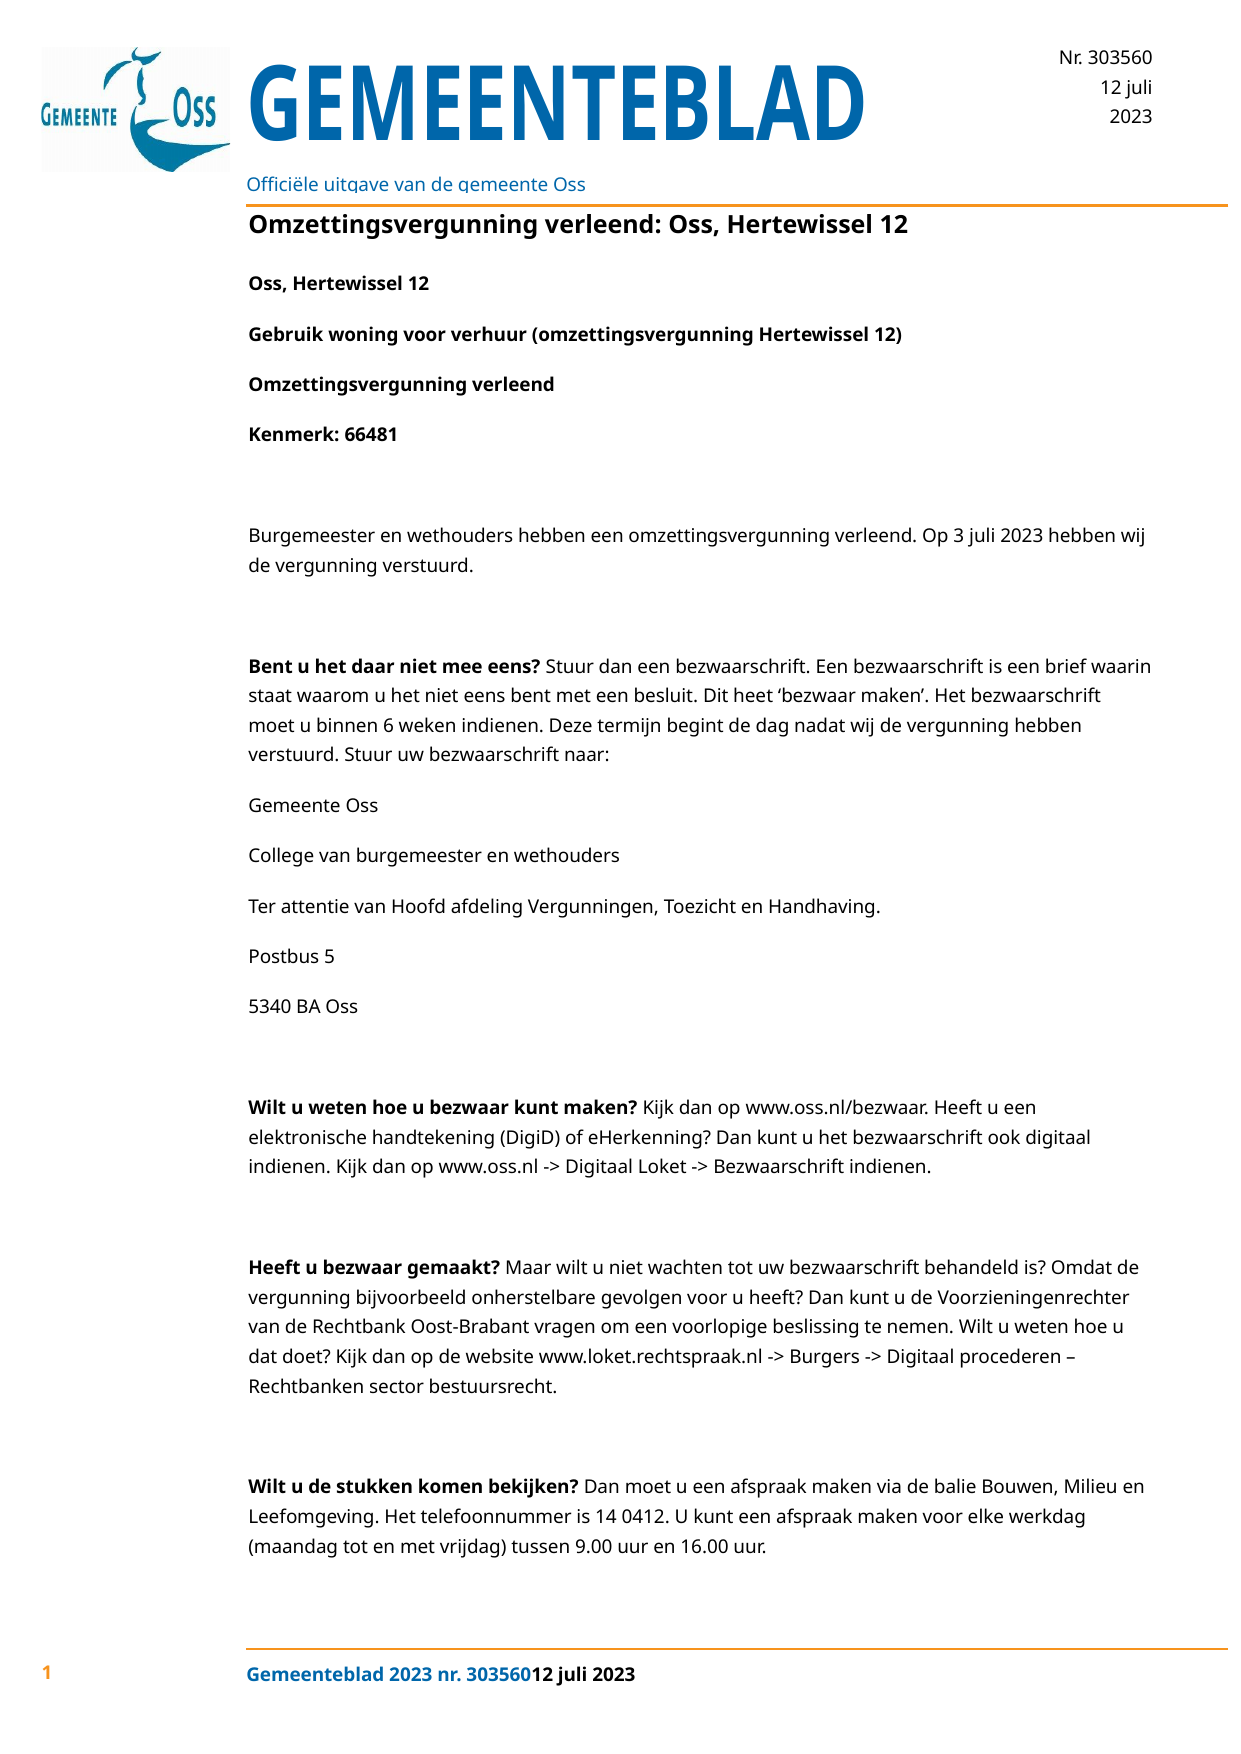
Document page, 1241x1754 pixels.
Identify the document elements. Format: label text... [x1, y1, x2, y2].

text Kenmerk: 66481 [248, 422, 1152, 447]
text Burgemeester en wethouders hebben een omzettingsvergunning verleend. Op 3 juli 2023 hebben wij de vergunning verstuurd. [248, 522, 1152, 578]
picture [41, 47, 231, 172]
text College van burgemeester en wethouders [248, 842, 1152, 868]
text Gemeente Oss [248, 792, 1152, 818]
text Wilt u de stukken komen bekijken? Dan moet u een afspraak maken via de balie Bouwen, Milieu en Leefomgeving. Het telefoonnummer is 14 0412. U kunt een afspraak maken voor elke werkdag (maandag tot en met vrijdag) tussen 9.00 uur en 16.00 uur. [248, 1474, 1152, 1558]
text Heeft u bezwaar gemaakt? Maar wilt u niet wachten tot uw bezwaarschrift behandeld is? Omdat de vergunning bijvoorbeeld onherstelbare gevolgen voor u heeft? Dan kunt u de Voorzieningenrechter van de Rechtbank Oost-Brabant vragen om een voorlopige beslissing te nemen. Wilt u weten hoe u dat doet? Kijk dan op de website www.loket.rechtspraak.nl -> Burgers -> Digitaal procederen – Rechtbanken sector bestuursrecht. [248, 1254, 1152, 1398]
text Bent u het daar niet mee eens? Stuur dan een bezwaarschrift. Een bezwaarschrift is een brief waarin staat waarom u het niet eens bent met een besluit. Dit heet ‘bezwaar maken’. Het bezwaarschrift moet u binnen 6 weken indienen. Deze termijn begint de dag nadat wij de vergunning hebben verstuurd. Stuur uw bezwaarschrift naar: [248, 653, 1152, 767]
text Omzettingsvergunning verleend: Oss, Hertewissel 12 [248, 207, 1152, 241]
text Oss, Hertewissel 12 [248, 270, 1152, 296]
text Ter attentie van Hoofd afdeling Vergunningen, Toezicht en Handhaving. [248, 893, 1152, 918]
text Wilt u weten hoe u bezwaar kunt maken? Kijk dan op www.oss.nl/bezwaar. Heeft u een elektronische handtekening (DigiD) of eHerkenning? Dan kunt u het bezwaarschrift ook digitaal indienen. Kijk dan op www.oss.nl -> Digitaal Loket -> Bezwaarschrift indienen. [248, 1094, 1152, 1179]
text Gebruik woning voor verhuur (omzettingsvergunning Hertewissel 12) [248, 321, 1152, 346]
text Omzettingsvergunning verleend [248, 371, 1152, 397]
text 5340 BA Oss [248, 994, 1152, 1019]
text Postbus 5 [248, 943, 1152, 969]
